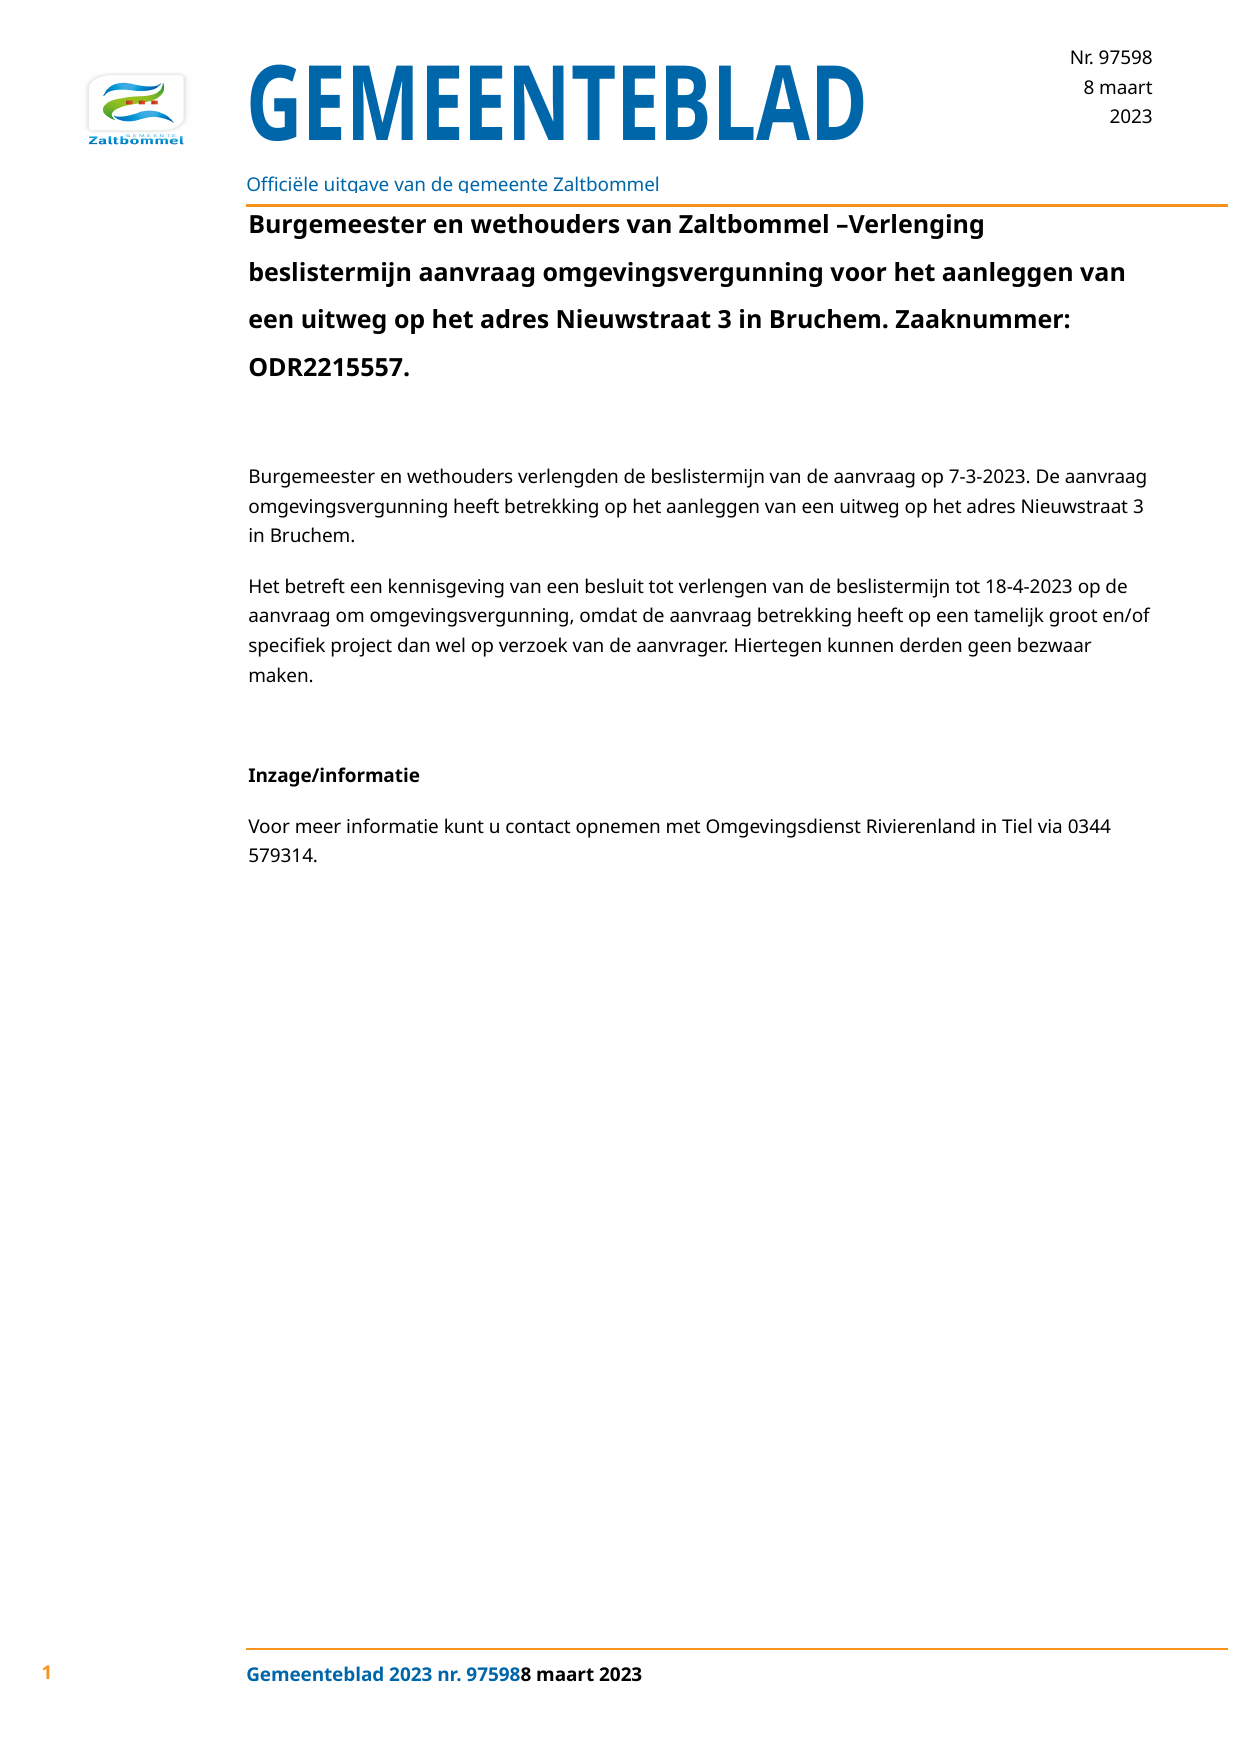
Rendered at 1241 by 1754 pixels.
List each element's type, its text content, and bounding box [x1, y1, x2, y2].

text Inzage/informatie [248, 763, 1152, 788]
text Voor meer informatie kunt u contact opnemen met Omgevingsdienst Rivierenland in Tiel via 0344 579314. [248, 813, 1152, 868]
text Het betreft een kennisgeving van een besluit tot verlengen van de beslistermijn tot 18-4-2023 op de aanvraag om omgevingsvergunning, omdat de aanvraag betrekking heeft op een tamelijk groot en/of specifiek project dan wel op verzoek van de aanvrager. Hiertegen kunnen derden geen bezwaar maken. [248, 573, 1152, 688]
text Burgemeester en wethouders verlengden de beslistermijn van de aanvraag op 7-3-2023. De aanvraag omgevingsvergunning heeft betrekking op het aanleggen van een uitweg op het adres Nieuwstraat 3 in Bruchem. [248, 463, 1152, 548]
picture [41, 47, 231, 172]
text Burgemeester en wethouders van Zaltbommel –Verlenging beslistermijn aanvraag omgevingsvergunning voor het aanleggen van een uitweg op het adres Nieuwstraat 3 in Bruchem. Zaaknummer: ODR2215557. [248, 207, 1152, 384]
